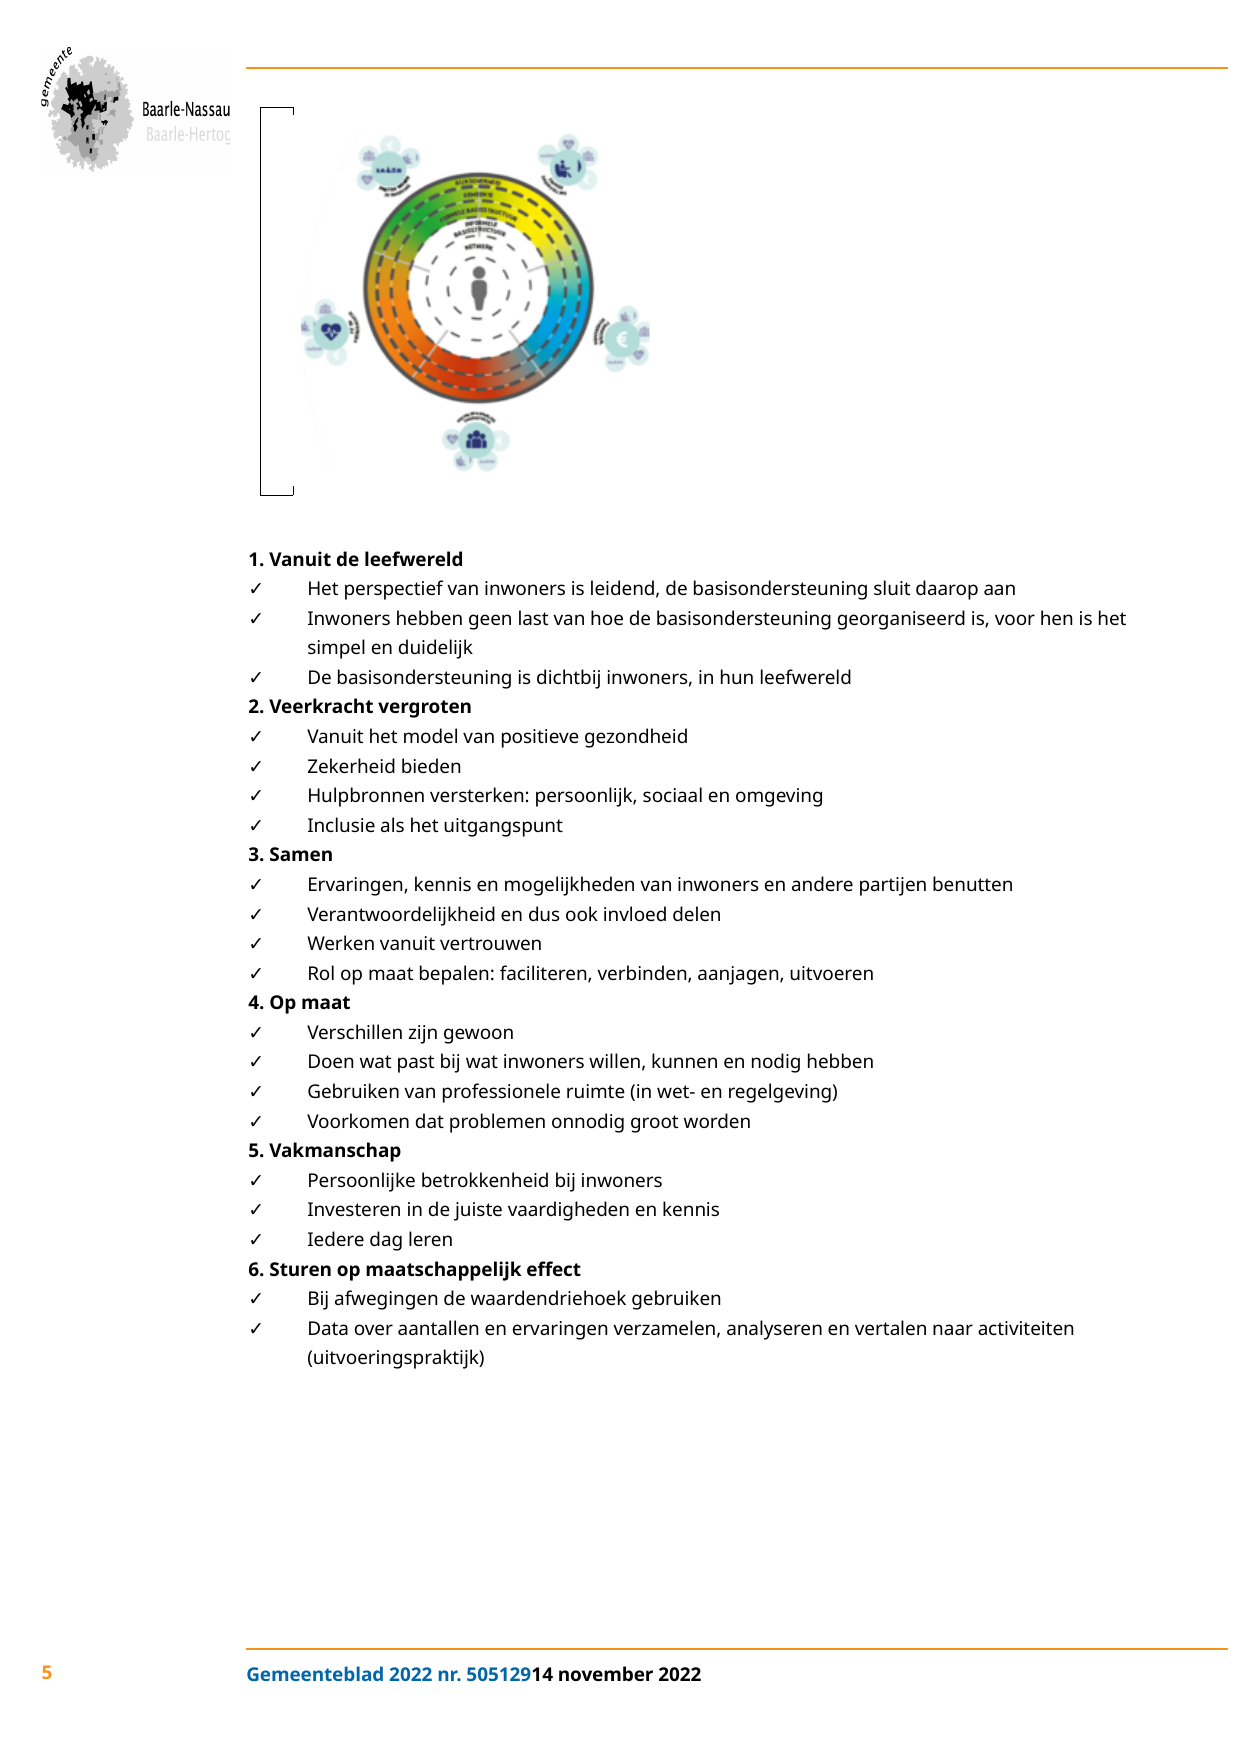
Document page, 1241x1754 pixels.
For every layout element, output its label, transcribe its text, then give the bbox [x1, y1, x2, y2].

list Persoonlijke betrokkenheid bij inwoners [248, 1167, 1152, 1193]
list Rol op maat bepalen: faciliteren, verbinden, aanjagen, uitvoeren [248, 960, 1152, 986]
list De basisondersteuning is dichtbij inwoners, in hun leefwereld [248, 664, 1152, 690]
list Inclusie als het uitgangspunt [248, 812, 1152, 838]
list Verantwoordelijkheid en dus ook invloed delen [248, 901, 1152, 927]
list Inwoners hebben geen last van hoe de basisondersteuning georganiseerd is, voor hen is het simpel en duidelijk [248, 605, 1152, 660]
list Voorkomen dat problemen onnodig groot worden [248, 1108, 1152, 1134]
text 1. Vanuit de leefwereld [248, 546, 1152, 572]
list Zekerheid bieden [248, 753, 1152, 779]
list Verschillen zijn gewoon [248, 1019, 1152, 1045]
list Investeren in de juiste vaardigheden en kennis [248, 1197, 1152, 1222]
list Iedere dag leren [248, 1226, 1152, 1252]
picture [268, 115, 683, 486]
text 3. Samen [248, 842, 1152, 867]
text 2. Veerkracht vergroten [248, 694, 1152, 719]
list Ervaringen, kennis en mogelijkheden van inwoners en andere partijen benutten [248, 871, 1152, 897]
list Doen wat past bij wat inwoners willen, kunnen en nodig hebben [248, 1049, 1152, 1074]
text 4. Op maat [248, 989, 1152, 1015]
list Werken vanuit vertrouwen [248, 930, 1152, 956]
list Het perspectief van inwoners is leidend, de basisondersteuning sluit daarop aan [248, 575, 1152, 601]
text 6. Sturen op maatschappelijk effect [248, 1256, 1152, 1282]
picture [41, 47, 231, 172]
list Gebruiken van professionele ruimte (in wet- en regelgeving) [248, 1078, 1152, 1104]
text 5. Vakmanschap [248, 1137, 1152, 1163]
list Data over aantallen en ervaringen verzamelen, analyseren en vertalen naar activiteiten (uitvoeringspraktijk) [248, 1315, 1152, 1370]
list Bij afwegingen de waardendriehoek gebruiken [248, 1285, 1152, 1311]
list Vanuit het model van positieve gezondheid [248, 723, 1152, 749]
list Hulpbronnen versterken: persoonlijk, sociaal en omgeving [248, 782, 1152, 808]
